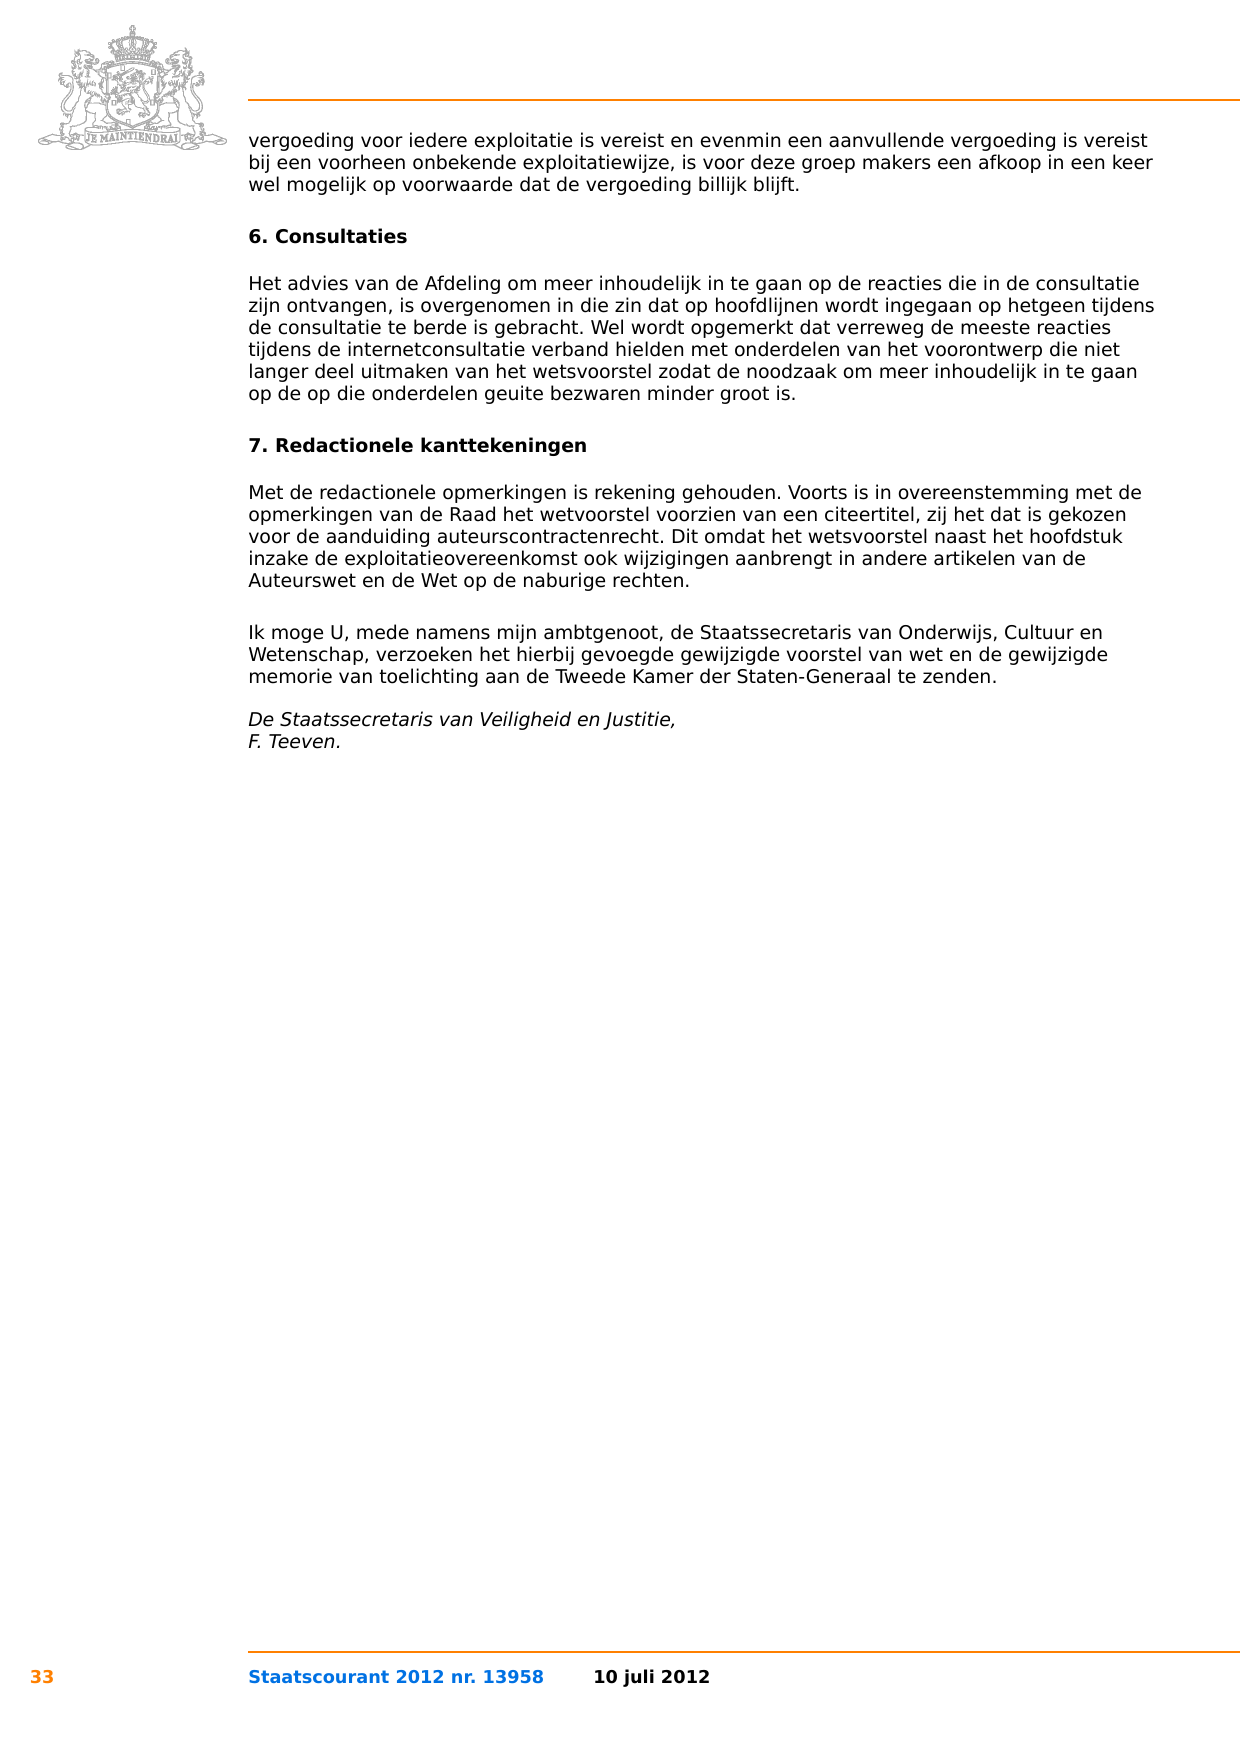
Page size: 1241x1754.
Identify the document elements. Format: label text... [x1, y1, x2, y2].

text De Staatssecretaris van Veiligheid en Justitie, F. Teeven. [248, 709, 1163, 753]
text Ik moge U, mede namens mijn ambtgenoot, de Staatssecretaris van Onderwijs, Cultuur en Wetenschap, verzoeken het hierbij gevoegde gewijzigde voorstel van wet en de gewijzigde memorie van toelichting aan de Tweede Kamer der Staten-Generaal te zenden. [248, 622, 1163, 687]
picture [38, 25, 227, 150]
subtitle 7. Redactionele kanttekeningen [248, 435, 1163, 457]
text Het advies van de Afdeling om meer inhoudelijk in te gaan op de reacties die in de consultatie zijn ontvangen, is overgenomen in die zin dat op hoofdlijnen wordt ingegaan op hetgeen tijdens de consultatie te berde is gebracht. Wel wordt opgemerkt dat verreweg de meeste reacties tijdens de internetconsultatie verband hielden met onderdelen van het voorontwerp die niet langer deel uitmaken van het wetsvoorstel zodat de noodzaak om meer inhoudelijk in te gaan op de op die onderdelen geuite bezwaren minder groot is. [248, 273, 1163, 405]
text Met de redactionele opmerkingen is rekening gehouden. Voorts is in overeenstemming met de opmerkingen van de Raad het wetvoorstel voorzien van een citeertitel, zij het dat is gekozen voor de aanduiding auteurscontractenrecht. Dit omdat het wetsvoorstel naast het hoofdstuk inzake de exploitatieovereenkomst ook wijzigingen aanbrengt in andere artikelen van de Auteurswet en de Wet op de naburige rechten. [248, 482, 1163, 592]
text vergoeding voor iedere exploitatie is vereist en evenmin een aanvullende vergoeding is vereist bij een voorheen onbekende exploitatiewijze, is voor deze groep makers een afkoop in een keer wel mogelijk op voorwaarde dat de vergoeding billijk blijft. [248, 130, 1163, 196]
subtitle 6. Consultaties [248, 226, 1163, 248]
